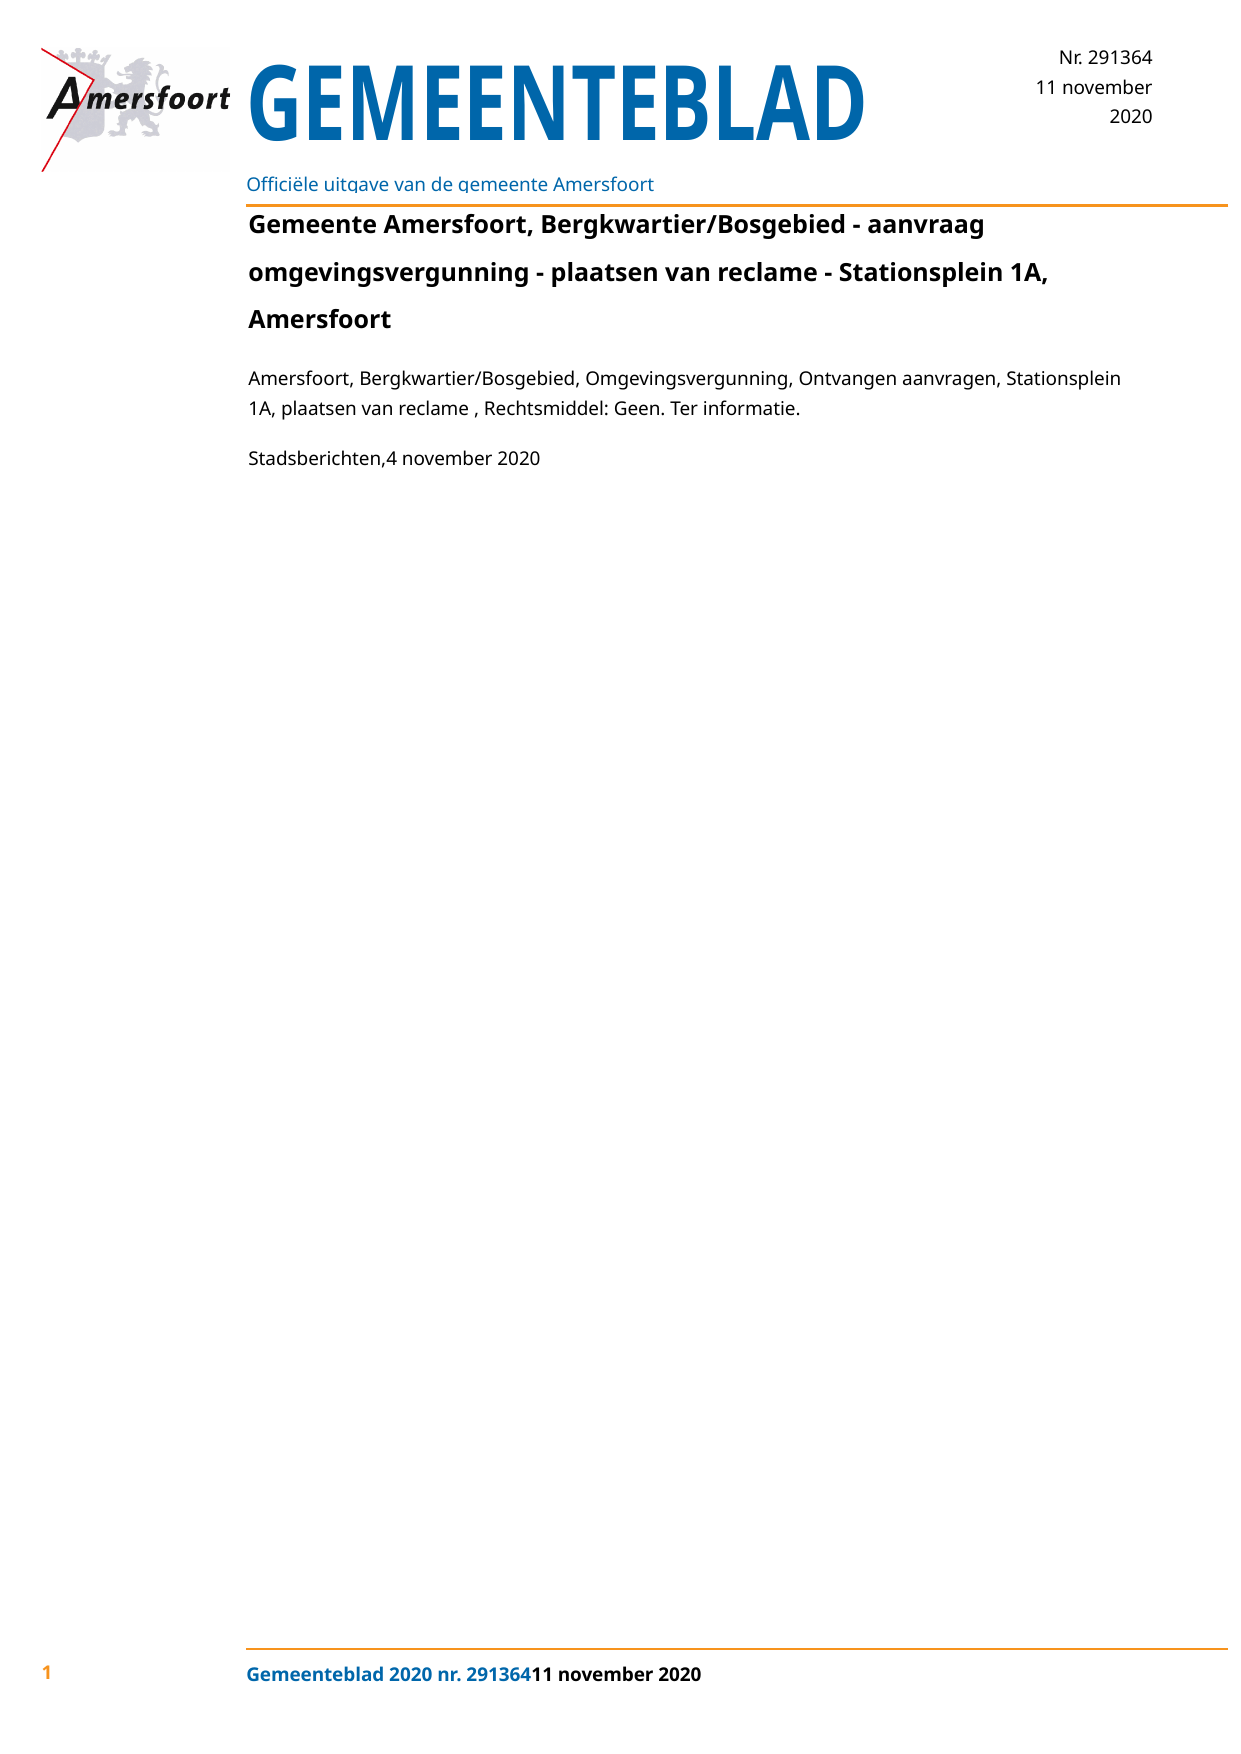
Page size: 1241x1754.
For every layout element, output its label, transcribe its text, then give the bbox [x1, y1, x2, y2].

text Gemeente Amersfoort, Bergkwartier/Bosgebied - aanvraag omgevingsvergunning - plaatsen van reclame - Stationsplein 1A, Amersfoort [248, 207, 1152, 336]
text Amersfoort, Bergkwartier/Bosgebied, Omgevingsvergunning, Ontvangen aanvragen, Stationsplein 1A, plaatsen van reclame , Rechtsmiddel: Geen. Ter informatie. [248, 366, 1152, 421]
text Stadsberichten,4 november 2020 [248, 446, 1152, 471]
picture [41, 47, 231, 172]
